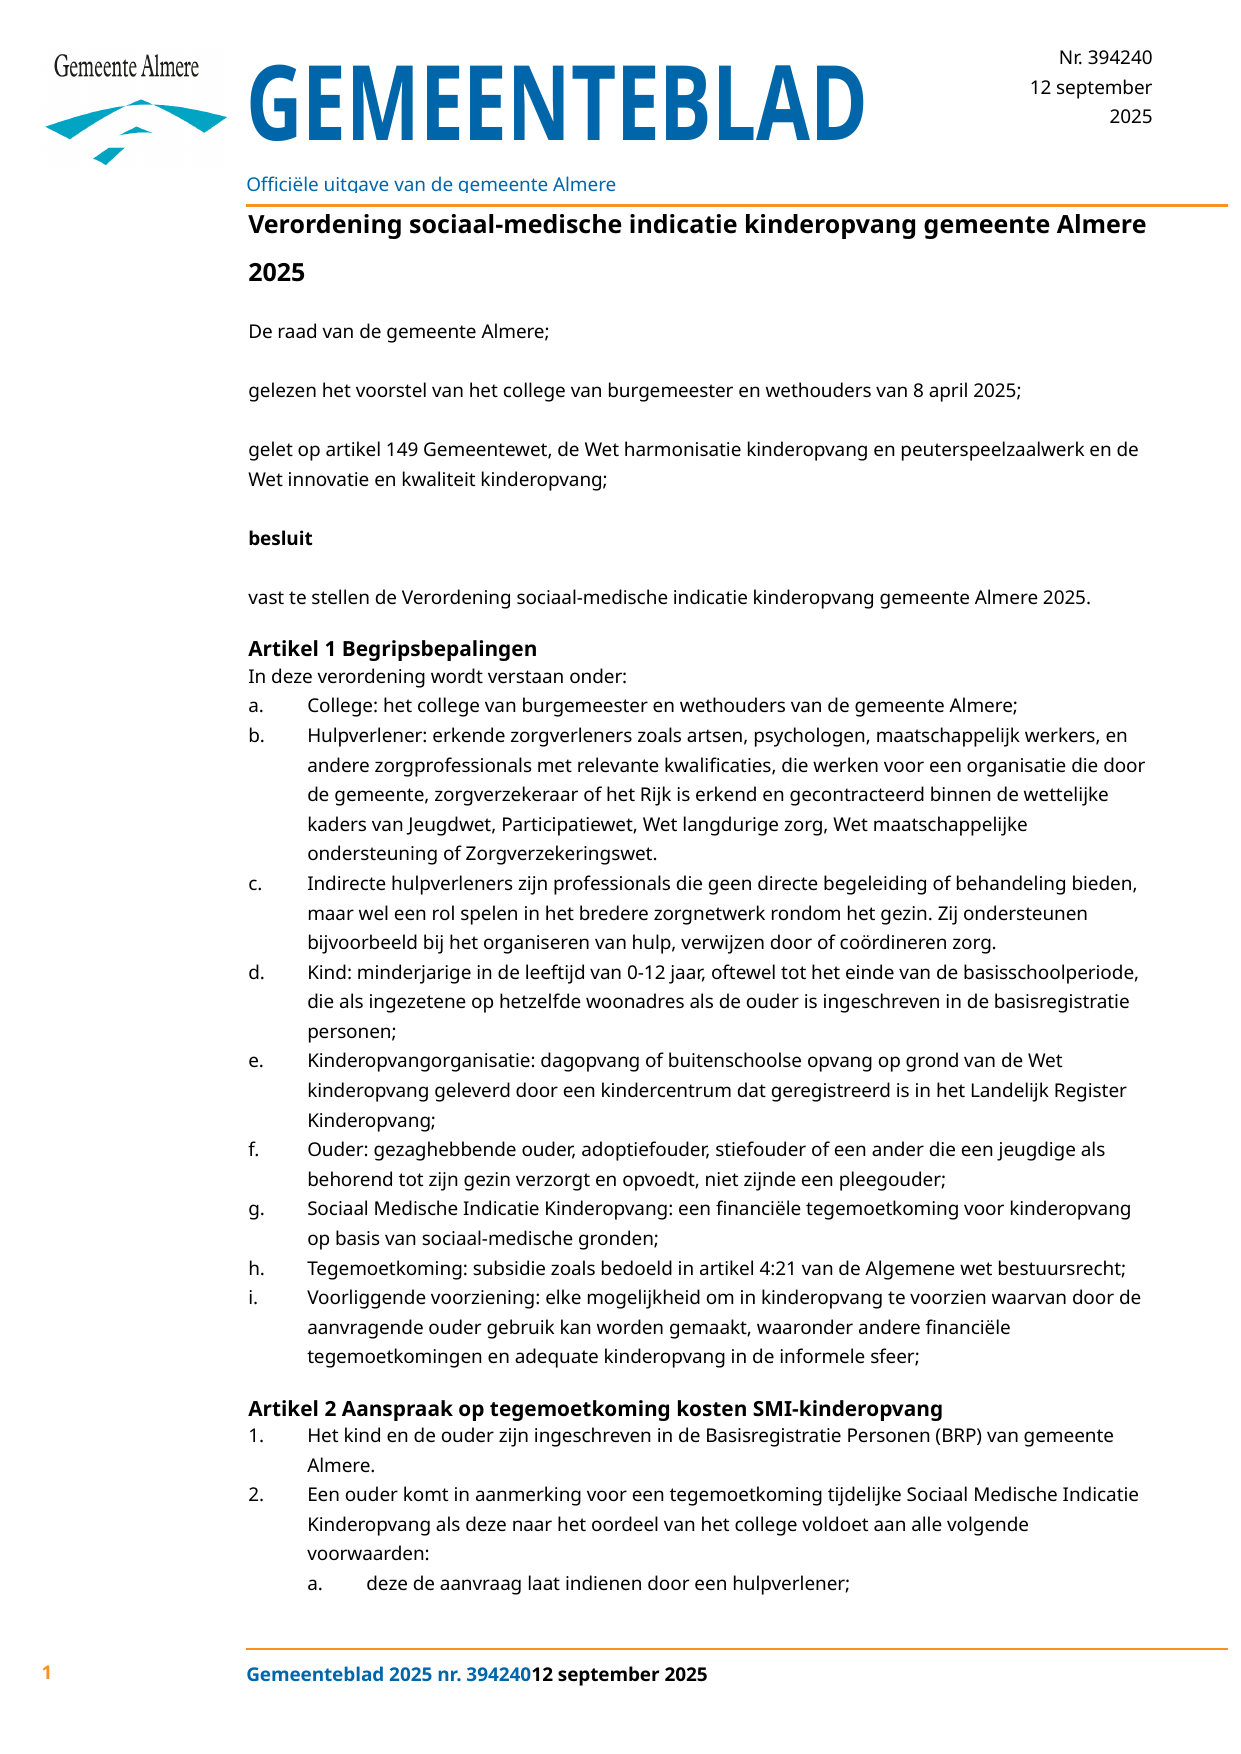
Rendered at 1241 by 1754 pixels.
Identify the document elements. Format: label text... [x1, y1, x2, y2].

text gelezen het voorstel van het college van burgemeester en wethouders van 8 april 2025; [248, 377, 1152, 403]
list Tegemoetkoming: subsidie zoals bedoeld in artikel 4:21 van de Algemene wet bestuursrecht; [248, 1255, 1152, 1280]
text De raad van de gemeente Almere; [248, 318, 1152, 344]
list Kind: minderjarige in de leeftijd van 0-12 jaar, oftewel tot het einde van de basisschoolperiode, die als ingezetene op hetzelfde woonadres als de ouder is ingeschreven in de basisregistratie personen; [248, 959, 1152, 1044]
list Kinderopvangorganisatie: dagopvang of buitenschoolse opvang op grond van de Wet kinderopvang geleverd door een kindercentrum dat geregistreerd is in het Landelijk Register Kinderopvang; [248, 1048, 1152, 1132]
list Een ouder komt in aanmerking voor een tegemoetkoming tijdelijke Sociaal Medische Indicatie Kinderopvang als deze naar het oordeel van het college voldoet aan alle volgende voorwaarden: [248, 1481, 1152, 1566]
list Het kind en de ouder zijn ingeschreven in de Basisregistratie Personen (BRP) van gemeente Almere. [248, 1422, 1152, 1478]
text Verordening sociaal-medische indicatie kinderopvang gemeente Almere 2025 [248, 207, 1152, 288]
text In deze verordening wordt verstaan onder: [248, 663, 1152, 689]
list College: het college van burgemeester en wethouders van de gemeente Almere; [248, 693, 1152, 718]
text vast te stellen de Verordening sociaal-medische indicatie kinderopvang gemeente Almere 2025. [248, 584, 1152, 610]
text Artikel 2 Aanspraak op tegemoetkoming kosten SMI-kinderopvang [248, 1394, 1152, 1422]
picture [41, 47, 231, 172]
list deze de aanvraag laat indienen door een hulpverlener; [307, 1570, 1152, 1596]
text Artikel 1 Begripsbepalingen [248, 634, 1152, 663]
list Voorliggende voorziening: elke mogelijkheid om in kinderopvang te voorzien waarvan door de aanvragende ouder gebruik kan worden gemaakt, waaronder andere financiële tegemoetkomingen en adequate kinderopvang in de informele sfeer; [248, 1284, 1152, 1369]
list Indirecte hulpverleners zijn professionals die geen directe begeleiding of behandeling bieden, maar wel een rol spelen in het bredere zorgnetwerk rondom het gezin. Zij ondersteunen bijvoorbeeld bij het organiseren van hulp, verwijzen door of coördineren zorg. [248, 870, 1152, 955]
text gelet op artikel 149 Gemeentewet, de Wet harmonisatie kinderopvang en peuterspeelzaalwerk en de Wet innovatie en kwaliteit kinderopvang; [248, 436, 1152, 492]
list Sociaal Medische Indicatie Kinderopvang: een financiële tegemoetkoming voor kinderopvang op basis van sociaal-medische gronden; [248, 1196, 1152, 1251]
list Hulpverlener: erkende zorgverleners zoals artsen, psychologen, maatschappelijk werkers, en andere zorgprofessionals met relevante kwalificaties, die werken voor een organisatie die door de gemeente, zorgverzekeraar of het Rijk is erkend en gecontracteerd binnen de wettelijke kaders van Jeugdwet, Participatiewet, Wet langdurige zorg, Wet maatschappelijke ondersteuning of Zorgverzekeringswet. [248, 722, 1152, 866]
text besluit [248, 525, 1152, 551]
list Ouder: gezaghebbende ouder, adoptiefouder, stiefouder of een ander die een jeugdige als behorend tot zijn gezin verzorgt en opvoedt, niet zijnde een pleegouder; [248, 1136, 1152, 1192]
